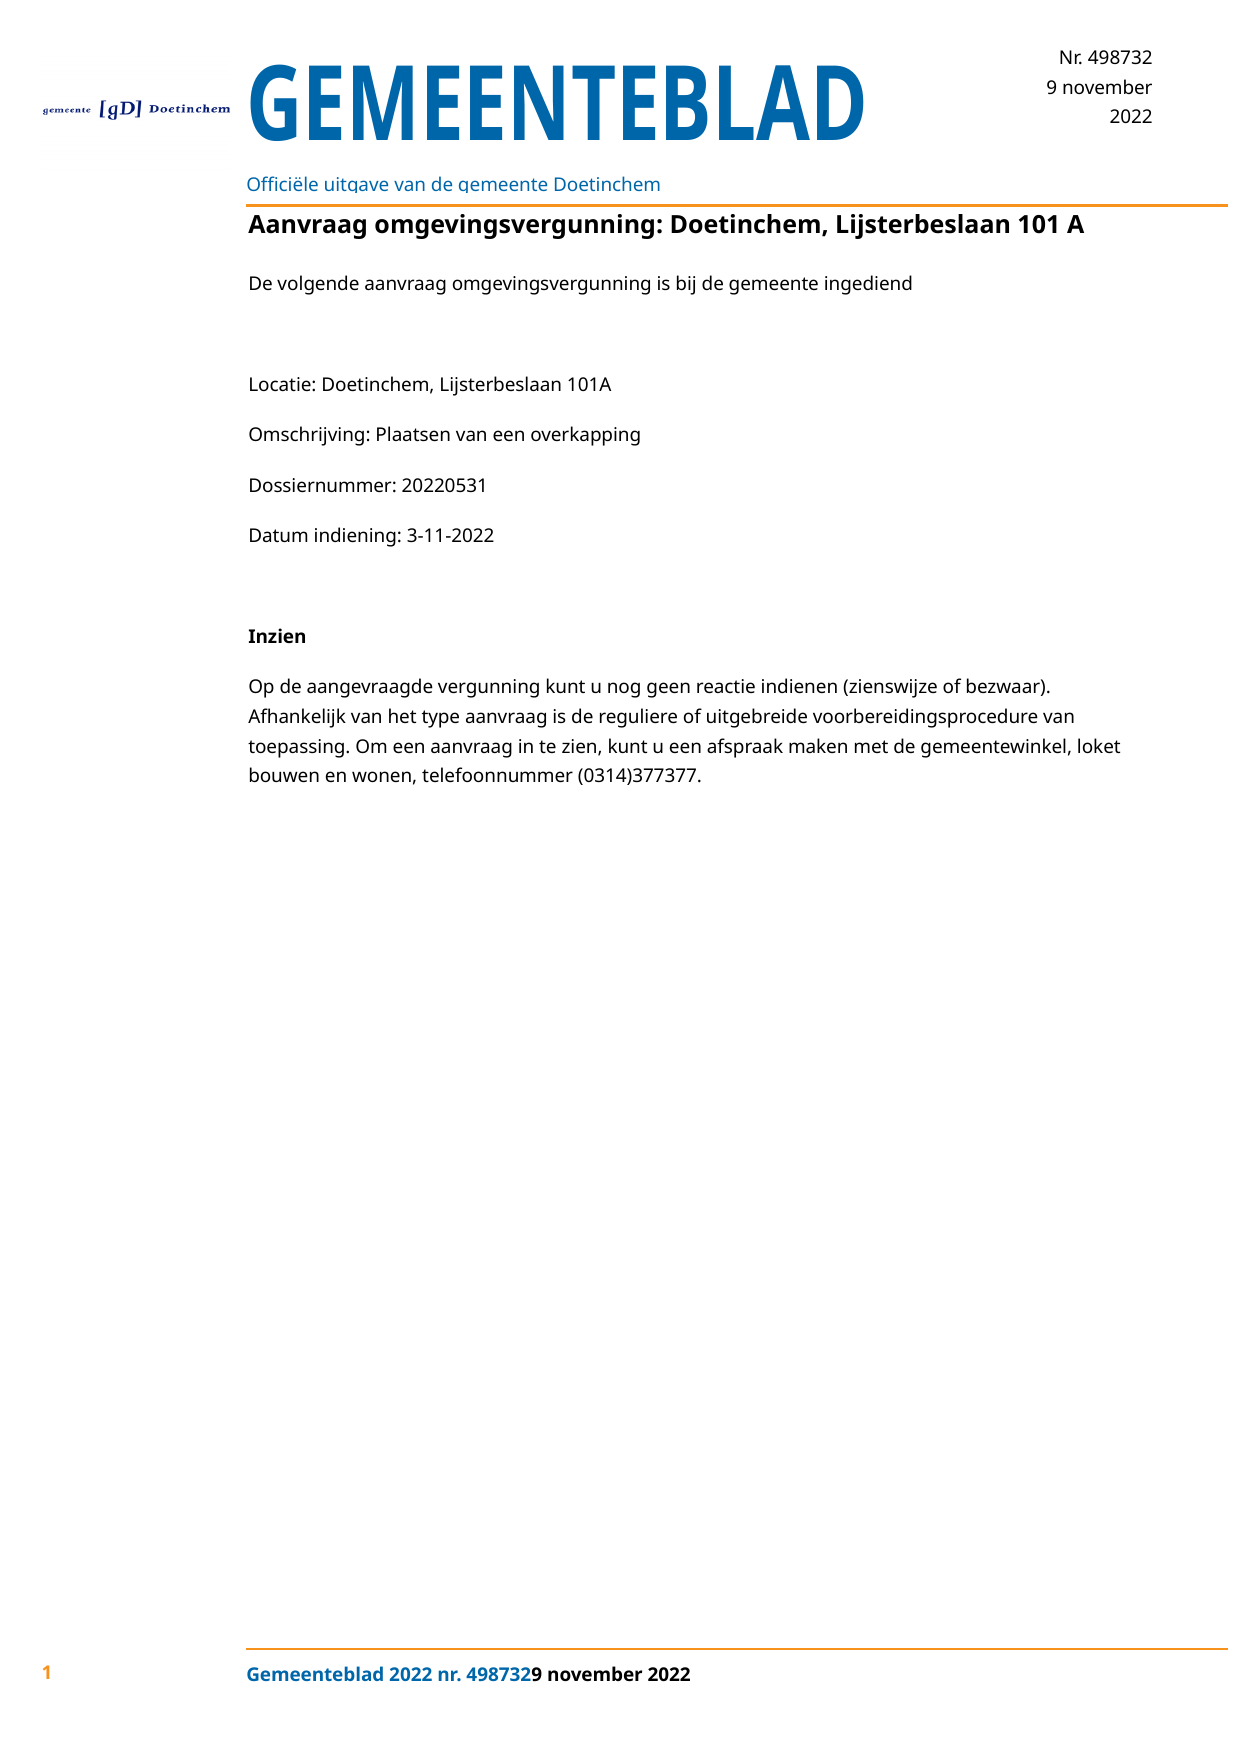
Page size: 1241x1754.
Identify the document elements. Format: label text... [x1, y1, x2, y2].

text Inzien [248, 623, 1152, 649]
text Op de aangevraagde vergunning kunt u nog geen reactie indienen (zienswijze of bezwaar). Afhankelijk van het type aanvraag is de reguliere of uitgebreide voorbereidingsprocedure van toepassing. Om een aanvraag in te zien, kunt u een afspraak maken met de gemeentewinkel, loket bouwen en wonen, telefoonnummer (0314)377377. [248, 674, 1152, 788]
picture [41, 47, 231, 172]
text Locatie: Doetinchem, Lijsterbeslaan 101A [248, 371, 1152, 397]
text Aanvraag omgevingsvergunning: Doetinchem, Lijsterbeslaan 101 A [248, 207, 1152, 241]
text Dossiernummer: 20220531 [248, 472, 1152, 498]
text Datum indiening: 3-11-2022 [248, 522, 1152, 548]
text Omschrijving: Plaatsen van een overkapping [248, 422, 1152, 447]
text De volgende aanvraag omgevingsvergunning is bij de gemeente ingediend [248, 270, 1152, 296]
